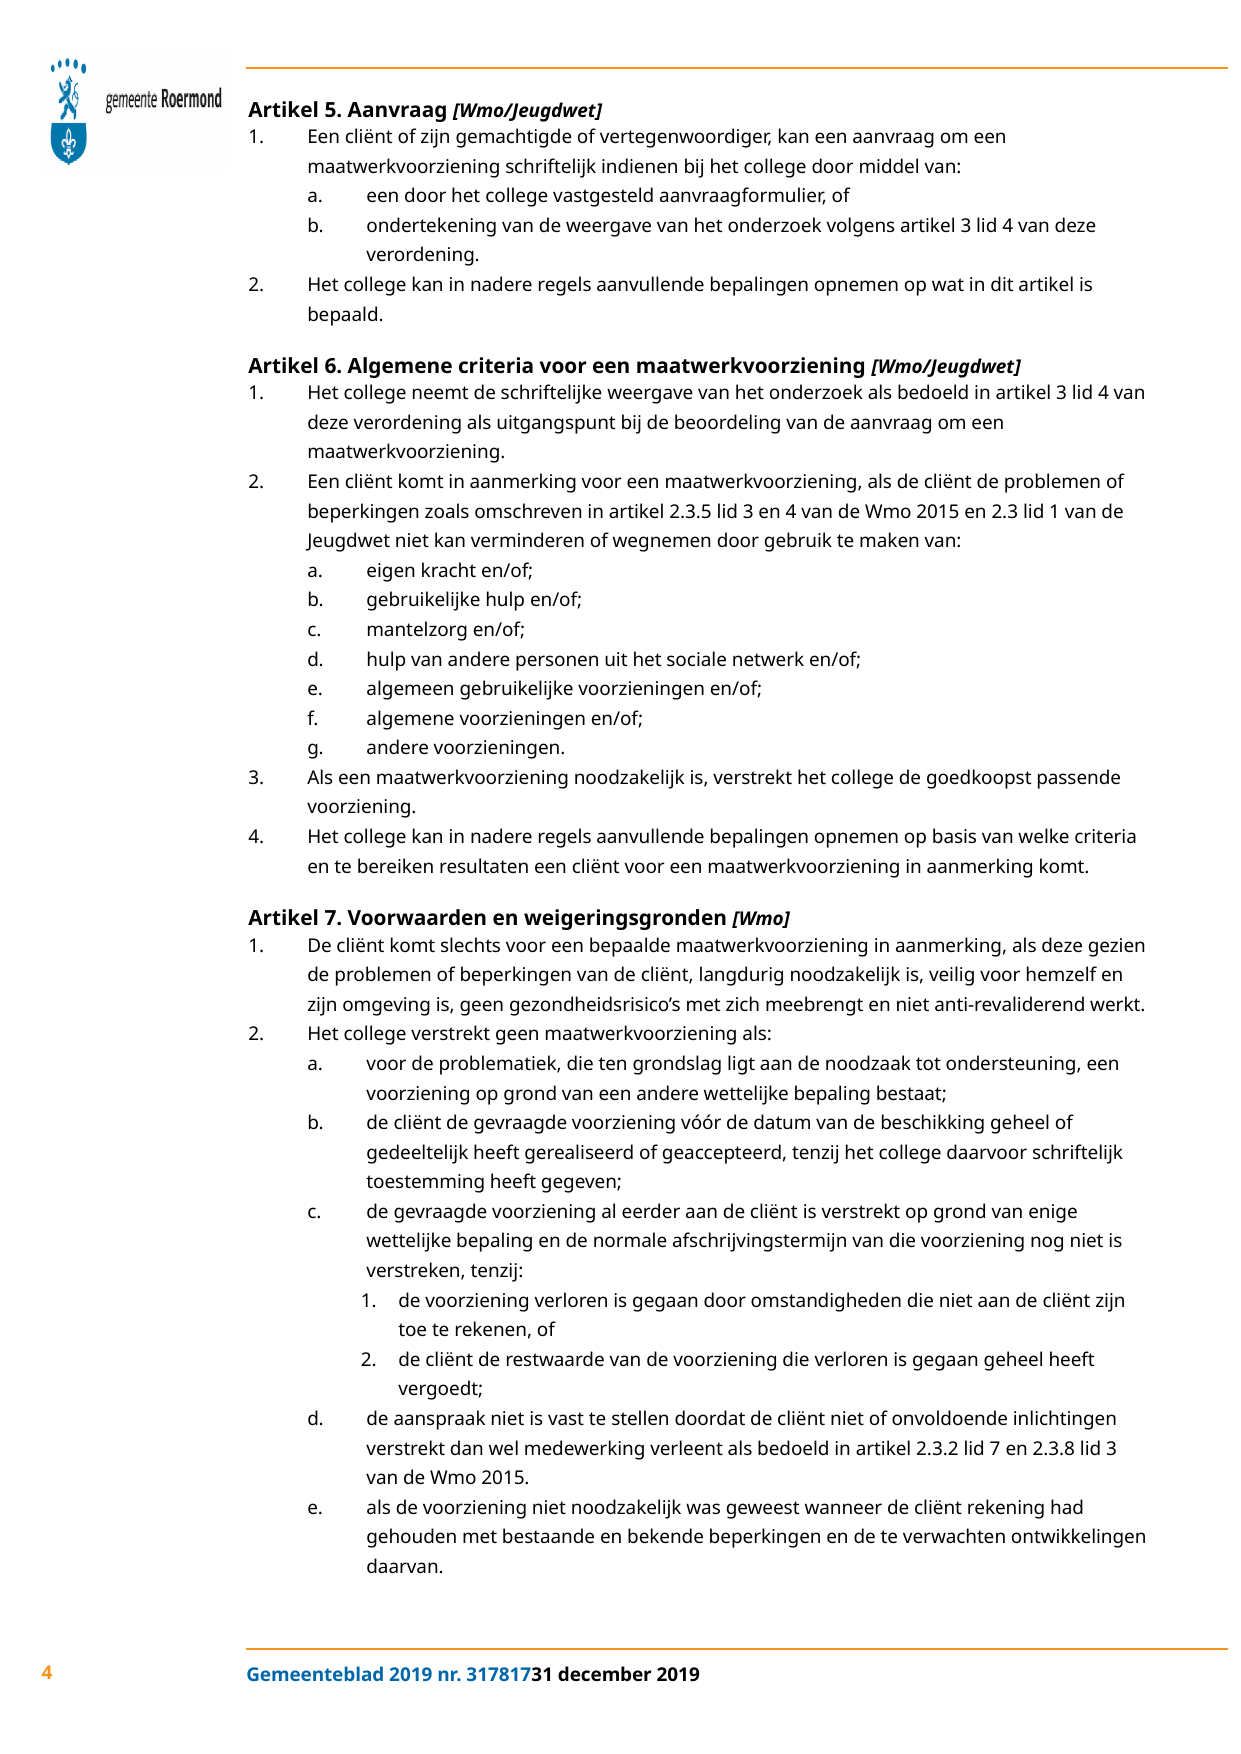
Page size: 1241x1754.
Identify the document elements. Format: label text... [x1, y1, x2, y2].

text Artikel 6. Algemene criteria voor een maatwerkvoorziening [Wmo/Jeugdwet] [248, 351, 1152, 379]
text Artikel 5. Aanvraag [Wmo/Jeugdwet] [248, 95, 1152, 123]
list de cliënt de gevraagde voorziening vóór de datum van de beschikking geheel of gedeeltelijk heeft gerealiseerd of geaccepteerd, tenzij het college daarvoor schriftelijk toestemming heeft gegeven; [307, 1109, 1152, 1194]
picture [41, 47, 231, 172]
list andere voorzieningen. [307, 734, 1152, 760]
list Het college kan in nadere regels aanvullende bepalingen opnemen op basis van welke criteria en te bereiken resultaten een cliënt voor een maatwerkvoorziening in aanmerking komt. [248, 823, 1152, 879]
list hulp van andere personen uit het sociale netwerk en/of; [307, 646, 1152, 672]
list Het college kan in nadere regels aanvullende bepalingen opnemen op wat in dit artikel is bepaald. [248, 271, 1152, 326]
list een door het college vastgesteld aanvraagformulier, of [307, 182, 1152, 208]
list Het college neemt de schriftelijke weergave van het onderzoek als bedoeld in artikel 3 lid 4 van deze verordening als uitgangspunt bij de beoordeling van de aanvraag om een maatwerkvoorziening. [248, 379, 1152, 464]
list de aanspraak niet is vast te stellen doordat de cliënt niet of onvoldoende inlichtingen verstrekt dan wel medewerking verleent als bedoeld in artikel 2.3.2 lid 7 en 2.3.8 lid 3 van de Wmo 2015. [307, 1405, 1152, 1490]
text Artikel 7. Voorwaarden en weigeringsgronden [Wmo] [248, 903, 1152, 932]
list de gevraagde voorziening al eerder aan de cliënt is verstrekt op grond van enige wettelijke bepaling en de normale afschrijvingstermijn van die voorziening nog niet is verstreken, tenzij: [307, 1198, 1152, 1283]
list algemene voorzieningen en/of; [307, 705, 1152, 731]
list algemeen gebruikelijke voorzieningen en/of; [307, 675, 1152, 701]
list voor de problematiek, die ten grondslag ligt aan de noodzaak tot ondersteuning, een voorziening op grond van een andere wettelijke bepaling bestaat; [307, 1050, 1152, 1105]
list De cliënt komt slechts voor een bepaalde maatwerkvoorziening in aanmerking, als deze gezien de problemen of beperkingen van de cliënt, langdurig noodzakelijk is, veilig voor hemzelf en zijn omgeving is, geen gezondheidsrisico’s met zich meebrengt en niet anti-revaliderend werkt. [248, 932, 1152, 1017]
list de cliënt de restwaarde van de voorziening die verloren is gegaan geheel heeft vergoedt; [361, 1346, 1152, 1401]
list mantelzorg en/of; [307, 616, 1152, 642]
list als de voorziening niet noodzakelijk was geweest wanneer de cliënt rekening had gehouden met bestaande en bekende beperkingen en de te verwachten ontwikkelingen daarvan. [307, 1494, 1152, 1579]
list ondertekening van de weergave van het onderzoek volgens artikel 3 lid 4 van deze verordening. [307, 212, 1152, 267]
list Als een maatwerkvoorziening noodzakelijk is, verstrekt het college de goedkoopst passende voorziening. [248, 764, 1152, 819]
list eigen kracht en/of; [307, 557, 1152, 583]
list Het college verstrekt geen maatwerkvoorziening als: [248, 1021, 1152, 1046]
list Een cliënt komt in aanmerking voor een maatwerkvoorziening, als de cliënt de problemen of beperkingen zoals omschreven in artikel 2.3.5 lid 3 en 4 van de Wmo 2015 en 2.3 lid 1 van de Jeugdwet niet kan verminderen of wegnemen door gebruik te maken van: [248, 468, 1152, 553]
list Een cliënt of zijn gemachtigde of vertegenwoordiger, kan een aanvraag om een maatwerkvoorziening schriftelijk indienen bij het college door middel van: [248, 123, 1152, 178]
list gebruikelijke hulp en/of; [307, 587, 1152, 612]
list de voorziening verloren is gegaan door omstandigheden die niet aan de cliënt zijn toe te rekenen, of [361, 1287, 1152, 1342]
